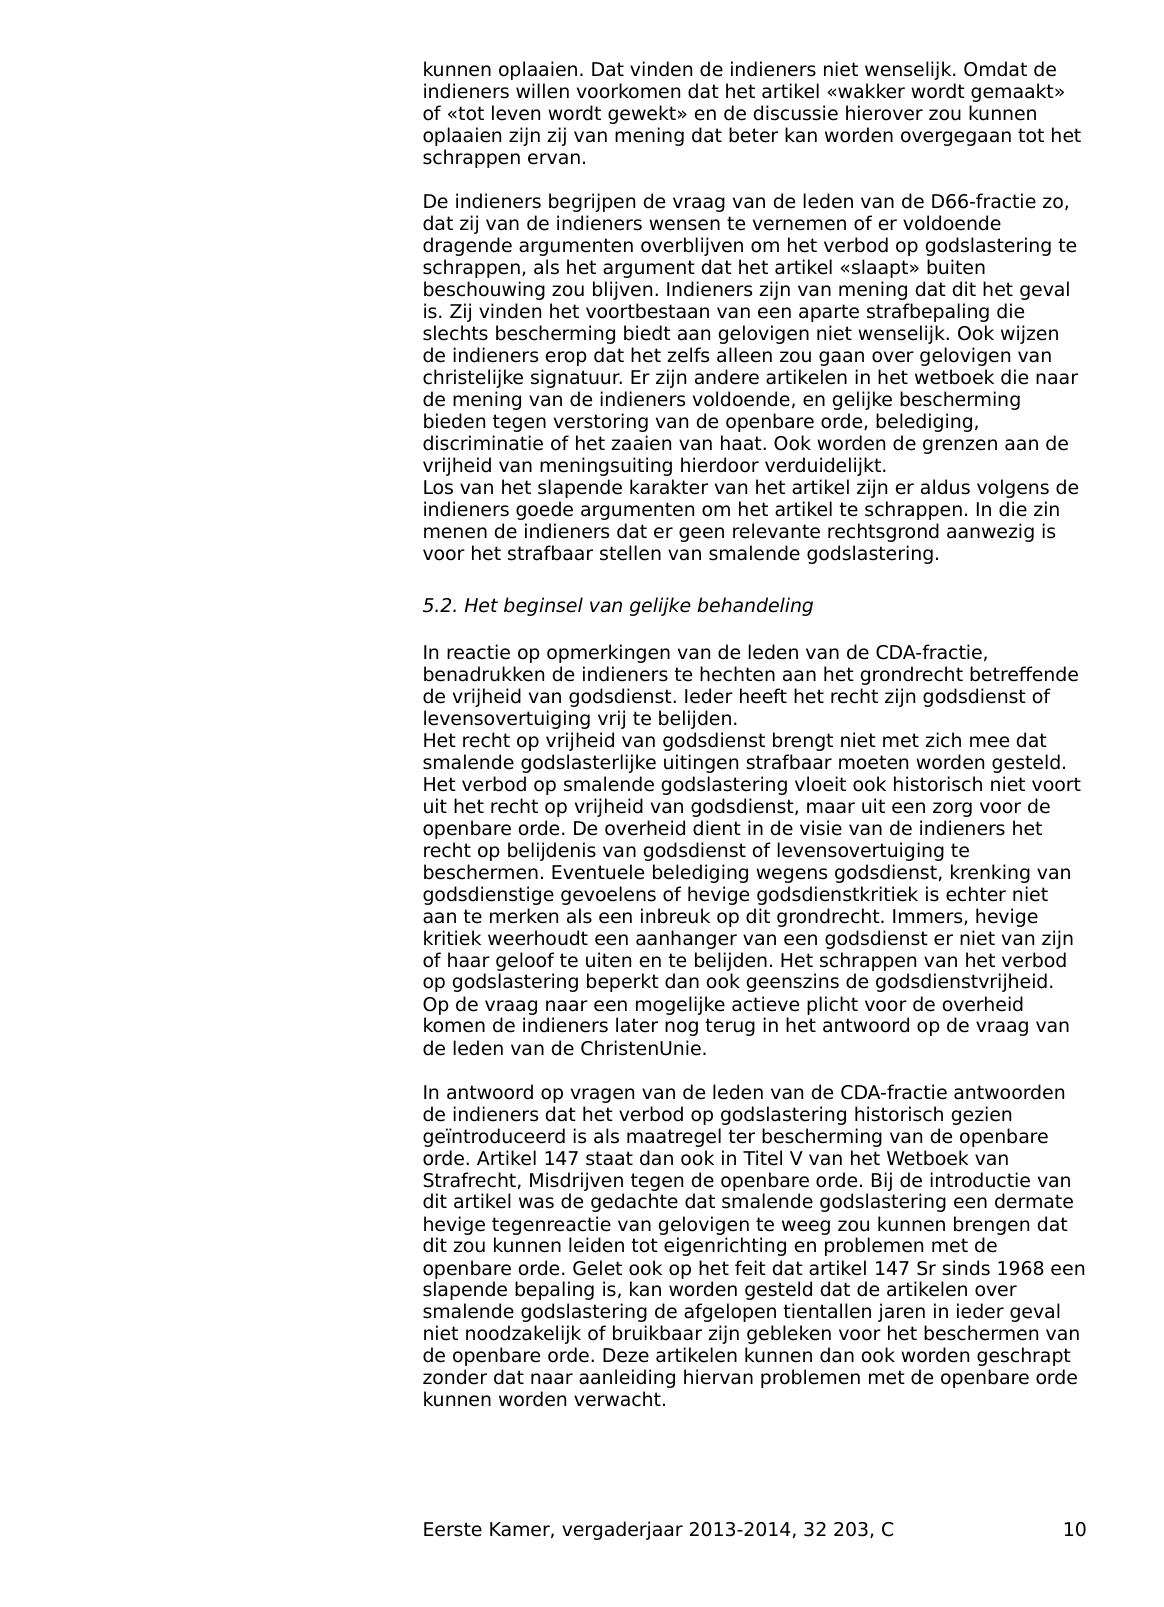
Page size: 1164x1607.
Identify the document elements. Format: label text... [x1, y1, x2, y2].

text De indieners begrijpen de vraag van de leden van de D66-fractie zo, dat zij van de indieners wensen te vernemen of er voldoende dragende argumenten overblijven om het verbod op godslastering te schrappen, als het argument dat het artikel «slaapt» buiten beschouwing zou blijven. Indieners zijn van mening dat dit het geval is. Zij vinden het voortbestaan van een aparte strafbepaling die slechts bescherming biedt aan gelovigen niet wenselijk. Ook wijzen de indieners erop dat het zelfs alleen zou gaan over gelovigen van christelijke signatuur. Er zijn andere artikelen in het wetboek die naar de mening van de indieners voldoende, en gelijke bescherming bieden tegen verstoring van de openbare orde, belediging, discriminatie of het zaaien van haat. Ook worden de grenzen aan de vrijheid van meningsuiting hierdoor verduidelijkt. [422, 191, 1087, 477]
text Het recht op vrijheid van godsdienst brengt niet met zich mee dat smalende godslasterlijke uitingen strafbaar moeten worden gesteld. Het verbod op smalende godslastering vloeit ook historisch niet voort uit het recht op vrijheid van godsdienst, maar uit een zorg voor de openbare orde. De overheid dient in de visie van de indieners het recht op belijdenis van godsdienst of levensovertuiging te beschermen. Eventuele belediging wegens godsdienst, krenking van godsdienstige gevoelens of hevige godsdienstkritiek is echter niet aan te merken als een inbreuk op dit grondrecht. Immers, hevige kritiek weerhoudt een aanhanger van een godsdienst er niet van zijn of haar geloof te uiten en te belijden. Het schrappen van het verbod op godslastering beperkt dan ook geenszins de godsdienstvrijheid. Op de vraag naar een mogelijke actieve plicht voor de overheid komen de indieners later nog terug in het antwoord op de vraag van de leden van de ChristenUnie. [422, 730, 1087, 1059]
subtitle 5.2. Het beginsel van gelijke behandeling [422, 595, 1087, 617]
text In reactie op opmerkingen van de leden van de CDA-fractie, benadrukken de indieners te hechten aan het grondrecht betreffende de vrijheid van godsdienst. Ieder heeft het recht zijn godsdienst of levensovertuiging vrij te belijden. [422, 642, 1087, 730]
text kunnen oplaaien. Dat vinden de indieners niet wenselijk. Omdat de indieners willen voorkomen dat het artikel «wakker wordt gemaakt» of «tot leven wordt gewekt» en de discussie hierover zou kunnen oplaaien zijn zij van mening dat beter kan worden overgegaan tot het schrappen ervan. [422, 59, 1087, 169]
text Los van het slapende karakter van het artikel zijn er aldus volgens de indieners goede argumenten om het artikel te schrappen. In die zin menen de indieners dat er geen relevante rechtsgrond aanwezig is voor het strafbaar stellen van smalende godslastering. [422, 477, 1087, 565]
text In antwoord op vragen van de leden van de CDA-fractie antwoorden de indieners dat het verbod op godslastering historisch gezien geïntroduceerd is als maatregel ter bescherming van de openbare orde. Artikel 147 staat dan ook in Titel V van het Wetboek van Strafrecht, Misdrijven tegen de openbare orde. Bij de introductie van dit artikel was de gedachte dat smalende godslastering een dermate hevige tegenreactie van gelovigen te weeg zou kunnen brengen dat dit zou kunnen leiden tot eigenrichting en problemen met de openbare orde. Gelet ook op het feit dat artikel 147 Sr sinds 1968 een slapende bepaling is, kan worden gesteld dat de artikelen over smalende godslastering de afgelopen tientallen jaren in ieder geval niet noodzakelijk of bruikbaar zijn gebleken voor het beschermen van de openbare orde. Deze artikelen kunnen dan ook worden geschrapt zonder dat naar aanleiding hiervan problemen met de openbare orde kunnen worden verwacht. [422, 1082, 1087, 1411]
